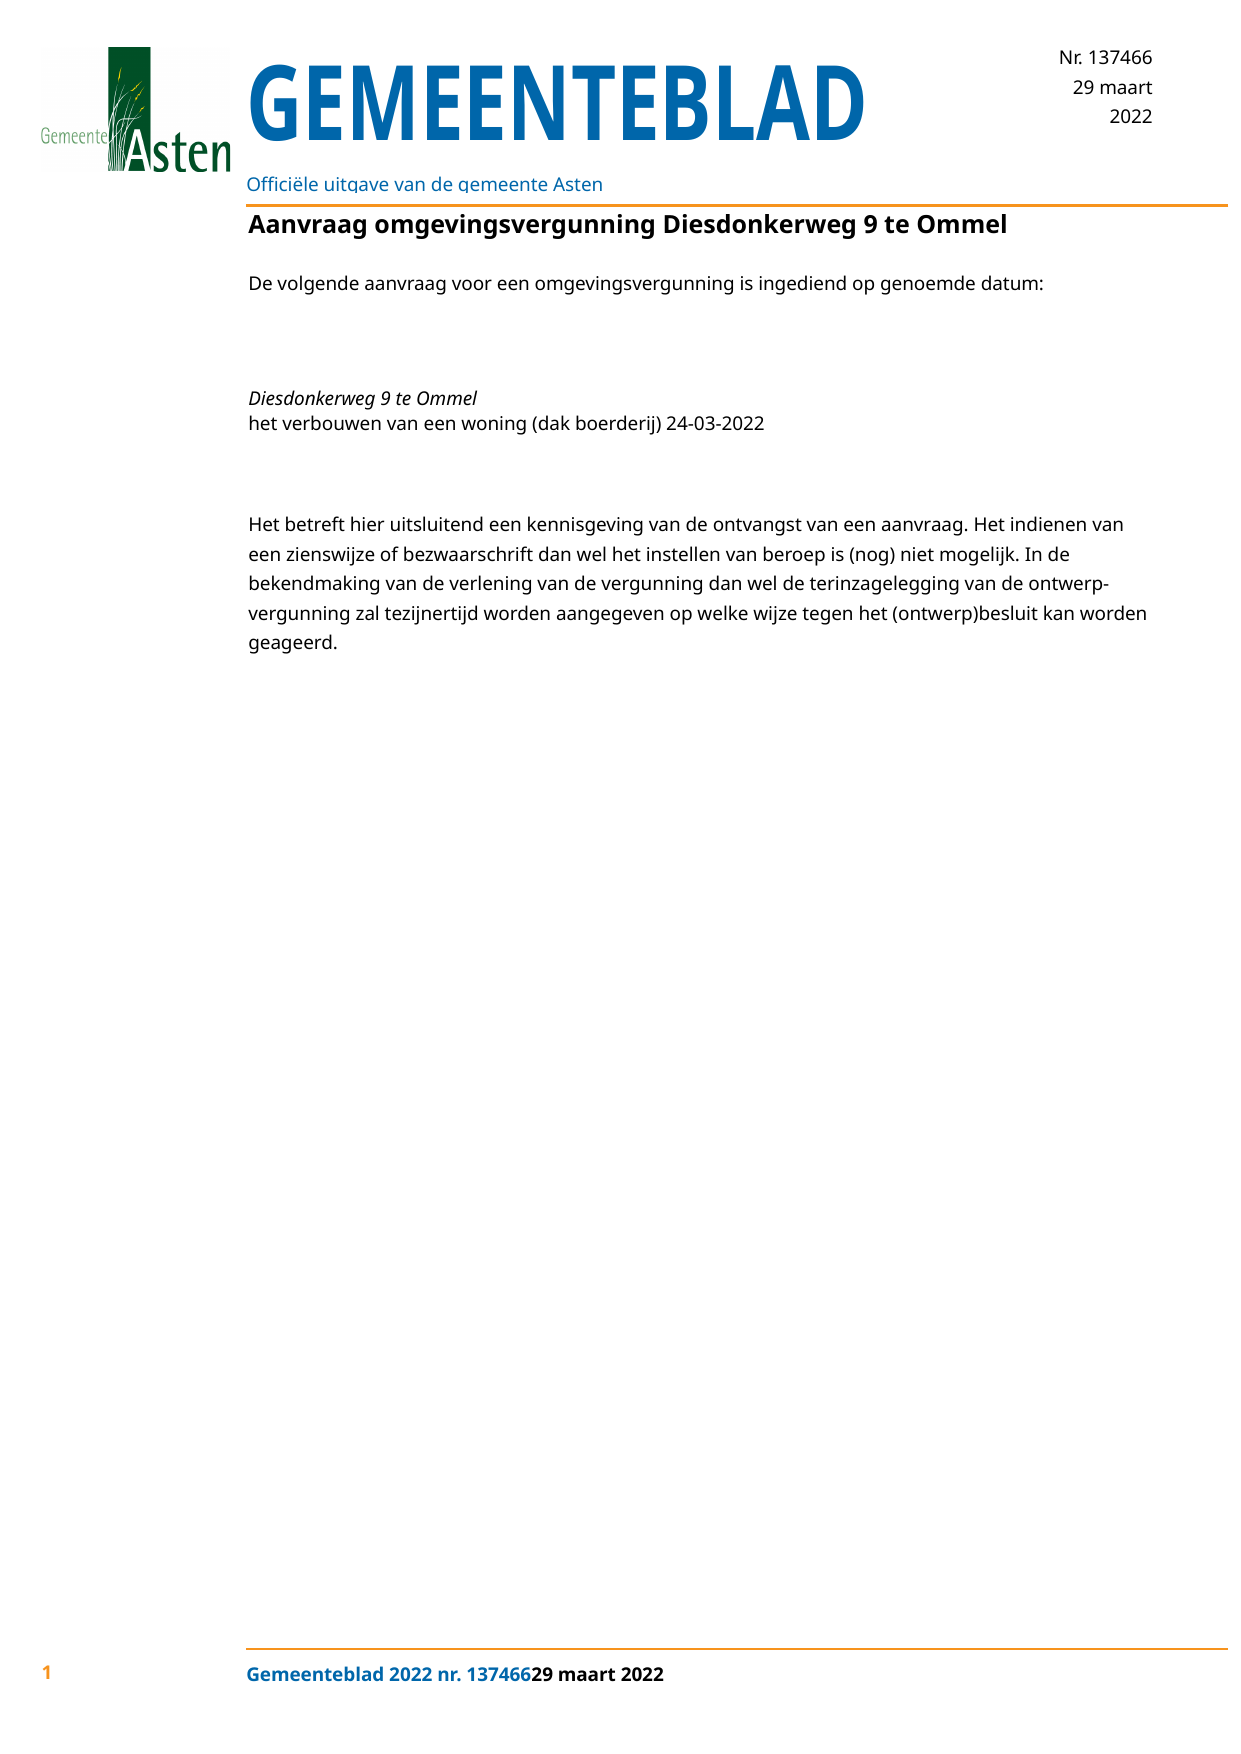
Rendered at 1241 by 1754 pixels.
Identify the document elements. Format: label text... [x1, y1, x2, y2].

text Het betreft hier uitsluitend een kennisgeving van de ontvangst van een aanvraag. Het indienen van een zienswijze of bezwaarschrift dan wel het instellen van beroep is (nog) niet mogelijk. In de bekendmaking van de verlening van de vergunning dan wel de terinzagelegging van de ontwerp-vergunning zal tezijnertijd worden aangegeven op welke wijze tegen het (ontwerp)besluit kan worden geageerd. [248, 511, 1152, 655]
text De volgende aanvraag voor een omgevingsvergunning is ingediend op genoemde datum: [248, 270, 1152, 296]
text Aanvraag omgevingsvergunning Diesdonkerweg 9 te Ommel [248, 207, 1152, 241]
picture [41, 47, 231, 172]
text het verbouwen van een woning (dak boerderij) 24-03-2022 [248, 410, 1152, 436]
text Diesdonkerweg 9 te Ommel [248, 385, 1152, 410]
